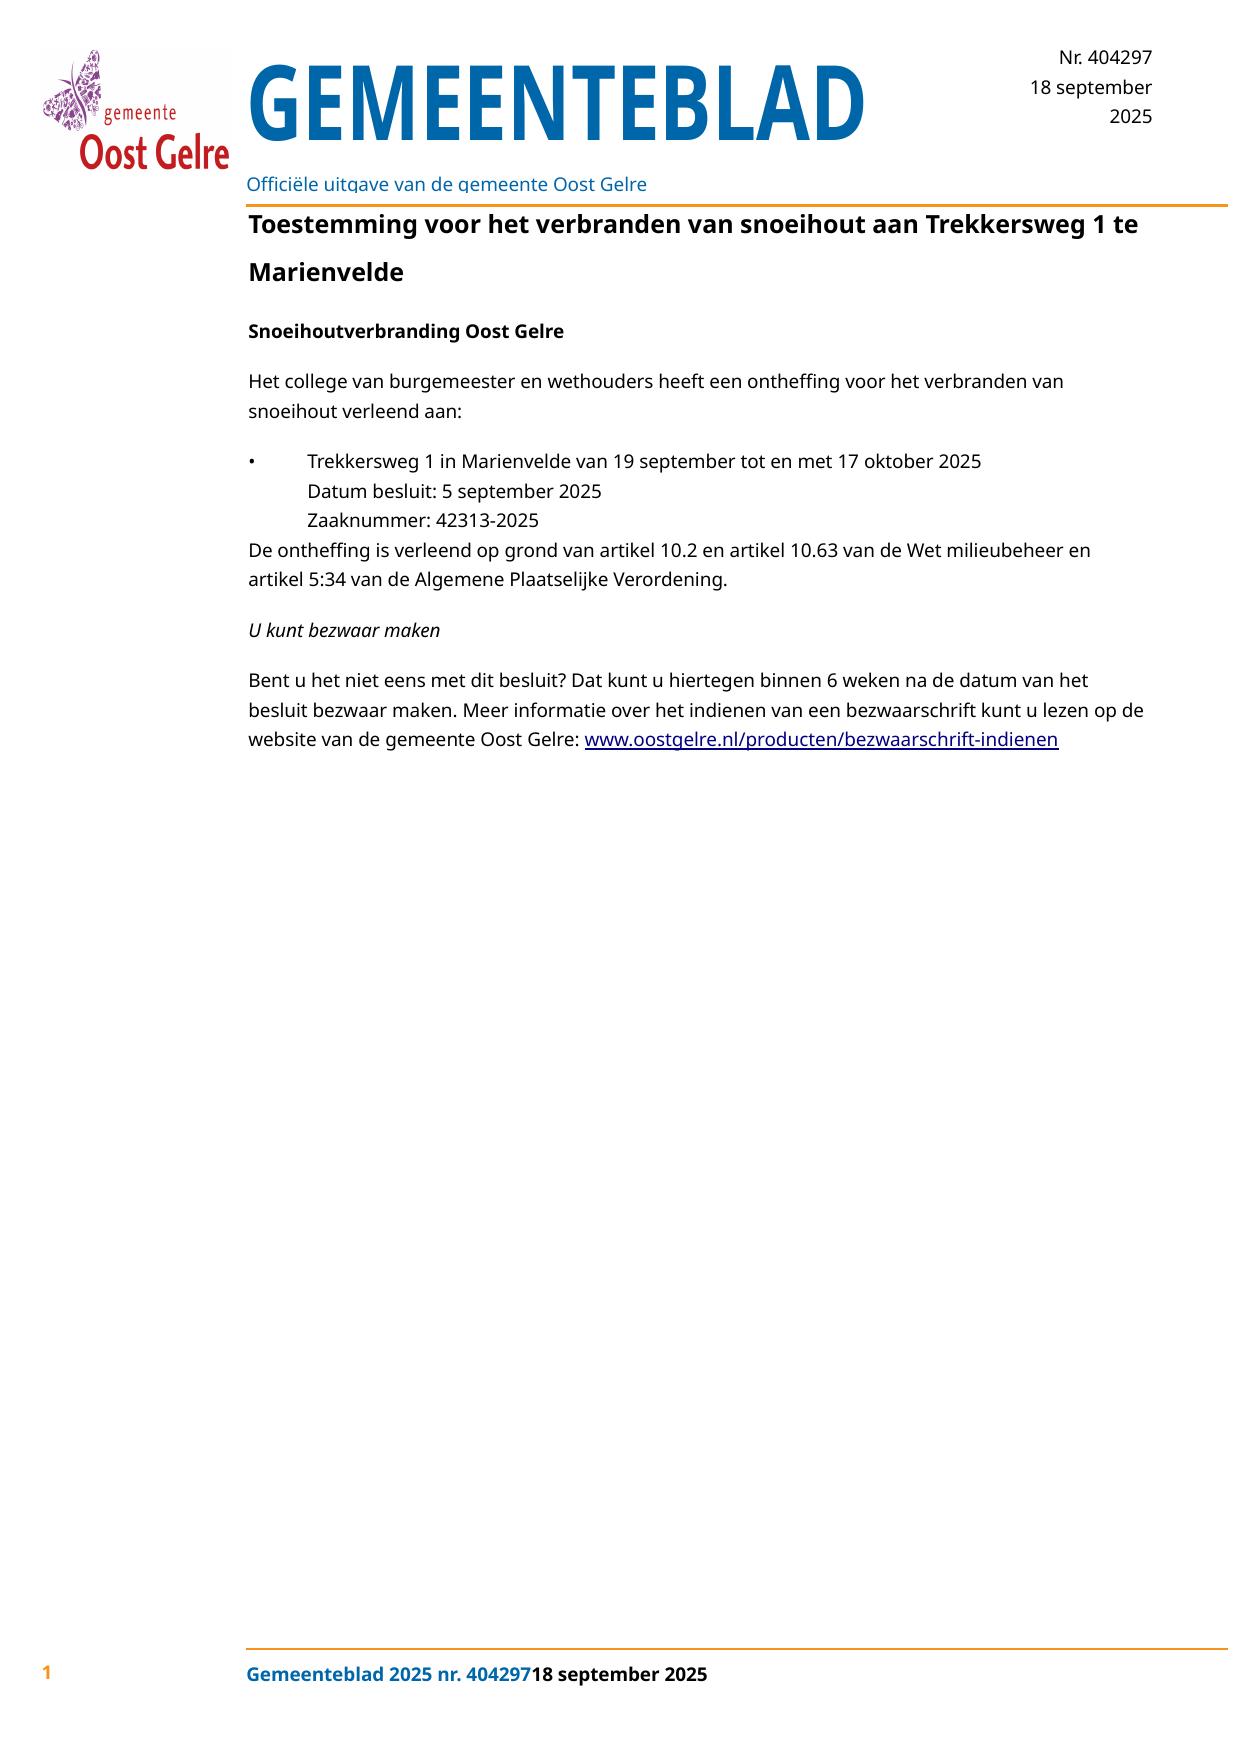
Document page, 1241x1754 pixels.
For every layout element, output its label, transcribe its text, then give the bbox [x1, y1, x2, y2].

list Trekkersweg 1 in Marienvelde van 19 september tot en met 17 oktober 2025 [248, 448, 1152, 474]
picture [41, 47, 231, 172]
text Bent u het niet eens met dit besluit? Dat kunt u hiertegen binnen 6 weken na de datum van het besluit bezwaar maken. Meer informatie over het indienen van een bezwaarschrift kunt u lezen op de website van de gemeente Oost Gelre: www.oostgelre.nl/producten/bezwaarschrift-indienen [248, 667, 1152, 752]
list Zaaknummer: 42313-2025 [248, 507, 1152, 533]
text U kunt bezwaar maken [248, 617, 1152, 643]
text Snoeihoutverbranding Oost Gelre [248, 318, 1152, 344]
text De ontheffing is verleend op grond van artikel 10.2 en artikel 10.63 van de Wet milieubeheer en artikel 5:34 van de Algemene Plaatselijke Verordening. [248, 537, 1152, 592]
text Het college van burgemeester en wethouders heeft een ontheffing voor het verbranden van snoeihout verleend aan: [248, 368, 1152, 424]
text Toestemming voor het verbranden van snoeihout aan Trekkersweg 1 te Marienvelde [248, 207, 1152, 288]
list Datum besluit: 5 september 2025 [248, 478, 1152, 504]
